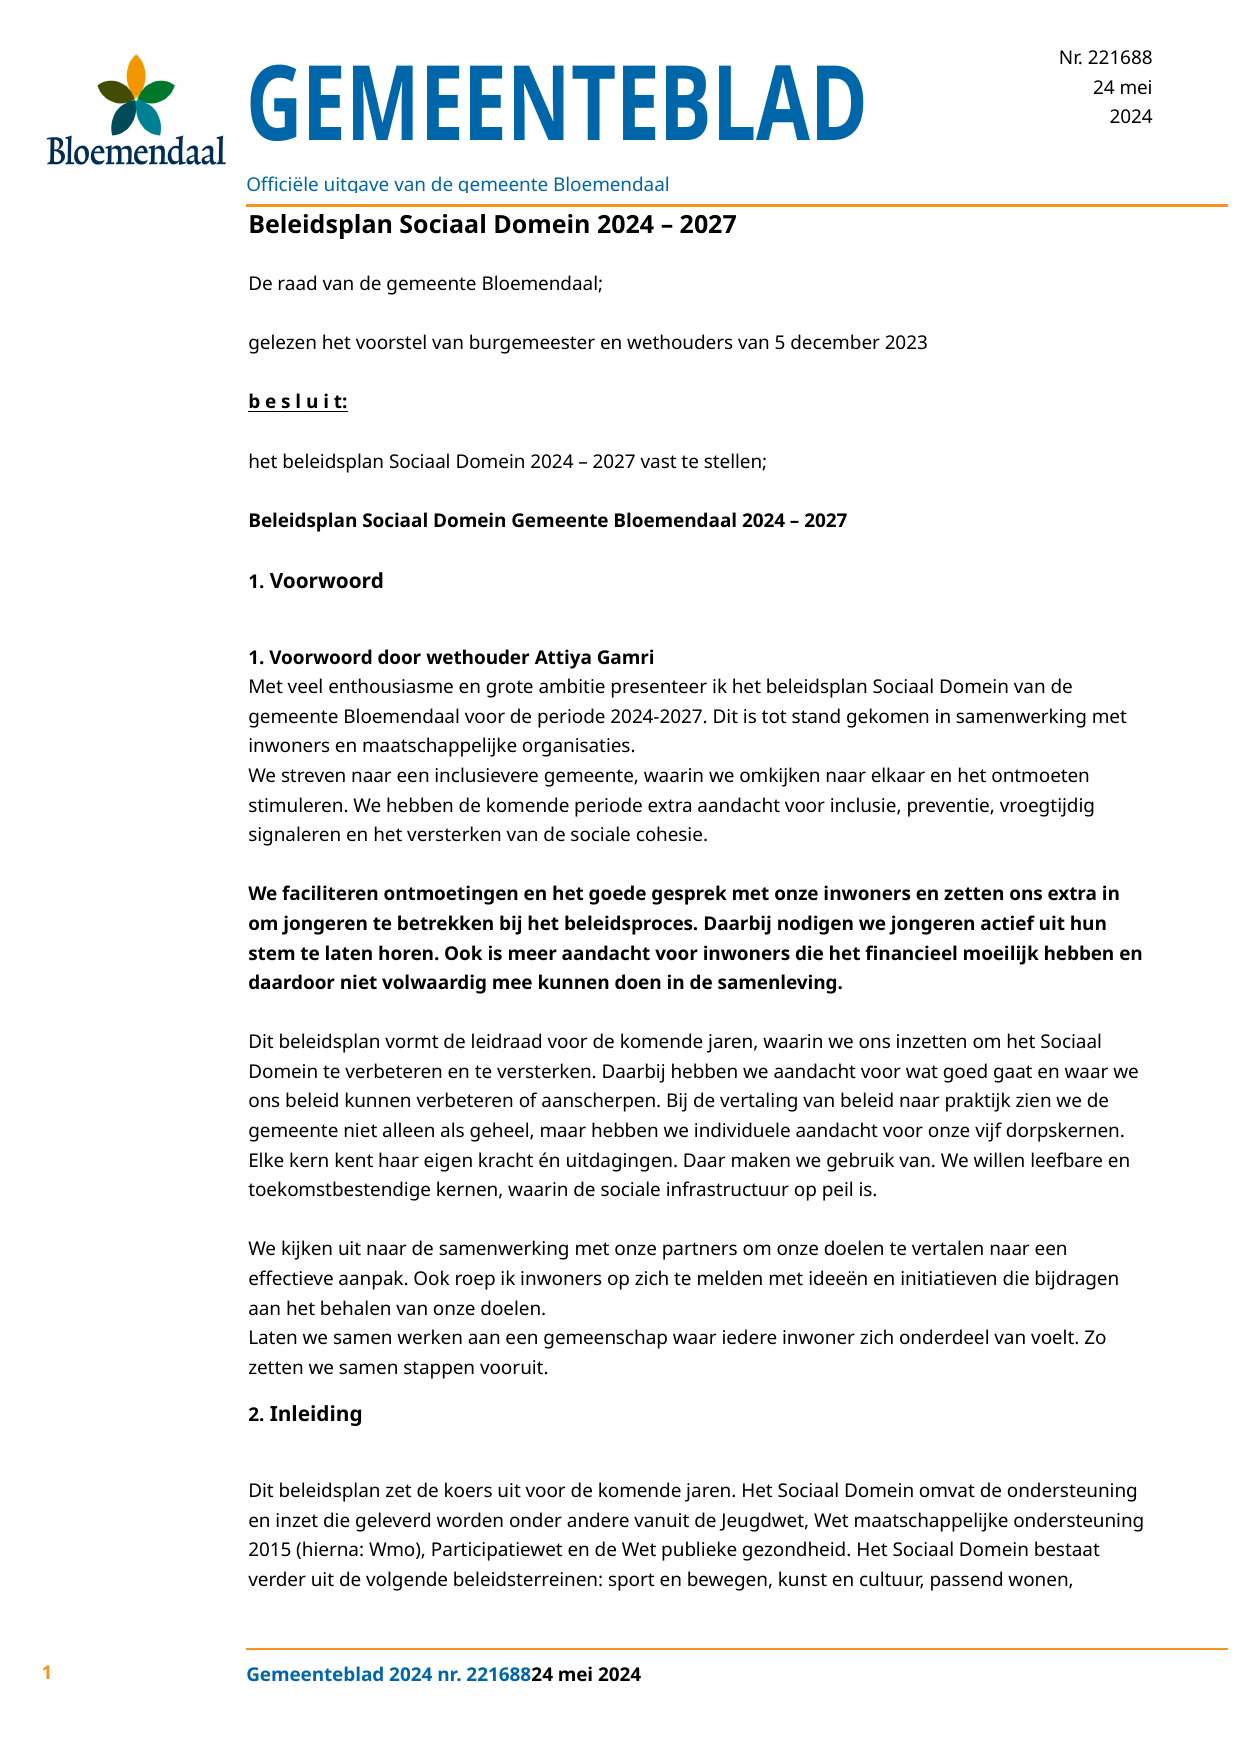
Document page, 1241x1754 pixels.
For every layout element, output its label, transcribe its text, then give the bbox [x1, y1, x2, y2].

text 2. Inleiding [248, 1399, 1152, 1428]
text We faciliteren ontmoetingen en het goede gesprek met onze inwoners en zetten ons extra in om jongeren te betrekken bij het beleidsproces. Daarbij nodigen we jongeren actief uit hun stem te laten horen. Ook is meer aandacht voor inwoners die het financieel moeilijk hebben en daardoor niet volwaardig mee kunnen doen in de samenleving. [248, 881, 1152, 995]
text 1. Voorwoord [248, 566, 1152, 594]
text Dit beleidsplan zet de koers uit voor de komende jaren. Het Sociaal Domein omvat de ondersteuning en inzet die geleverd worden onder andere vanuit de Jeugdwet, Wet maatschappelijke ondersteuning 2015 (hierna: Wmo), Participatiewet en de Wet publieke gezondheid. Het Sociaal Domein bestaat verder uit de volgende beleidsterreinen: sport en bewegen, kunst en cultuur, passend wonen, [248, 1477, 1152, 1592]
picture [41, 47, 231, 172]
text Met veel enthousiasme en grote ambitie presenteer ik het beleidsplan Sociaal Domein van de gemeente Bloemendaal voor de periode 2024-2027. Dit is tot stand gekomen in samenwerking met inwoners en maatschappelijke organisaties. [248, 673, 1152, 758]
text Dit beleidsplan vormt de leidraad voor de komende jaren, waarin we ons inzetten om het Sociaal Domein te verbeteren en te versterken. Daarbij hebben we aandacht voor wat goed gaat en waar we ons beleid kunnen verbeteren of aanscherpen. Bij de vertaling van beleid naar praktijk zien we de gemeente niet alleen als geheel, maar hebben we individuele aandacht voor onze vijf dorpskernen. Elke kern kent haar eigen kracht én uitdagingen. Daar maken we gebruik van. We willen leefbare en toekomstbestendige kernen, waarin de sociale infrastructuur op peil is. [248, 1028, 1152, 1202]
text We streven naar een inclusievere gemeente, waarin we omkijken naar elkaar en het ontmoeten stimuleren. We hebben de komende periode extra aandacht voor inclusie, preventie, vroegtijdig signaleren en het versterken van de sociale cohesie. [248, 762, 1152, 847]
text b e s l u i t: [248, 389, 1152, 414]
text Beleidsplan Sociaal Domein 2024 – 2027 [248, 207, 1152, 241]
text Beleidsplan Sociaal Domein Gemeente Bloemendaal 2024 – 2027 [248, 507, 1152, 533]
text het beleidsplan Sociaal Domein 2024 – 2027 vast te stellen; [248, 448, 1152, 473]
text Laten we samen werken aan een gemeenschap waar iedere inwoner zich onderdeel van voelt. Zo zetten we samen stappen vooruit. [248, 1324, 1152, 1379]
text gelezen het voorstel van burgemeester en wethouders van 5 december 2023 [248, 329, 1152, 355]
text 1. Voorwoord door wethouder Attiya Gamri [248, 644, 1152, 669]
text De raad van de gemeente Bloemendaal; [248, 270, 1152, 296]
text We kijken uit naar de samenwerking met onze partners om onze doelen te vertalen naar een effectieve aanpak. Ook roep ik inwoners op zich te melden met ideeën en initiatieven die bijdragen aan het behalen van onze doelen. [248, 1236, 1152, 1320]
